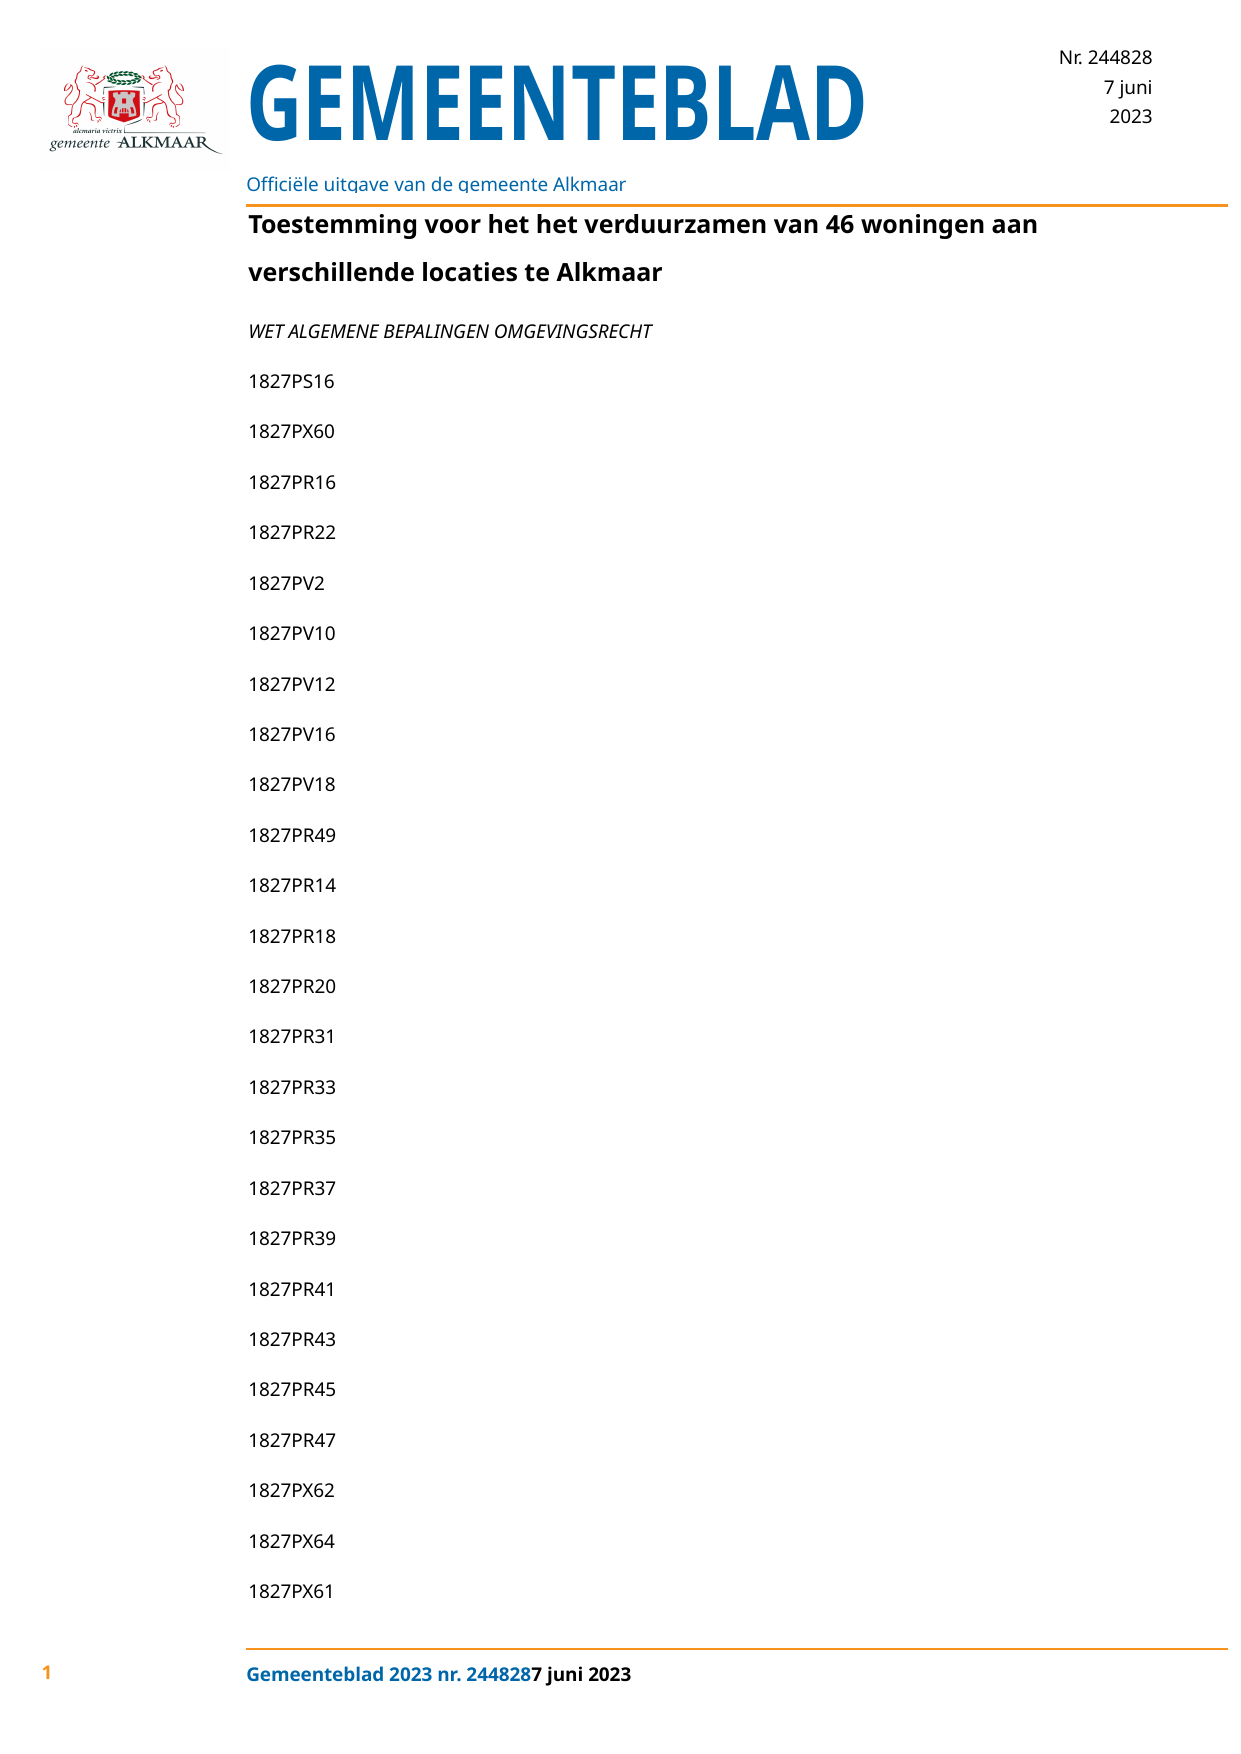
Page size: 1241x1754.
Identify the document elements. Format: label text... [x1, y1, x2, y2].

text 1827PR41 [248, 1276, 1152, 1302]
text 1827PX60 [248, 419, 1152, 444]
text 1827PR43 [248, 1326, 1152, 1352]
text 1827PR14 [248, 872, 1152, 898]
text Toestemming voor het het verduurzamen van 46 woningen aan verschillende locaties te Alkmaar [248, 207, 1152, 288]
text 1827PR49 [248, 822, 1152, 848]
text 1827PR47 [248, 1427, 1152, 1453]
text 1827PR18 [248, 923, 1152, 949]
text 1827PV10 [248, 620, 1152, 646]
text 1827PV18 [248, 772, 1152, 797]
text 1827PV2 [248, 570, 1152, 596]
text 1827PR22 [248, 519, 1152, 545]
text 1827PX61 [248, 1578, 1152, 1604]
text 1827PR16 [248, 469, 1152, 495]
text 1827PR45 [248, 1377, 1152, 1402]
text 1827PX62 [248, 1477, 1152, 1503]
text 1827PR31 [248, 1024, 1152, 1049]
text 1827PS16 [248, 368, 1152, 394]
text 1827PR20 [248, 973, 1152, 999]
text 1827PR39 [248, 1225, 1152, 1251]
text 1827PV16 [248, 721, 1152, 747]
picture [41, 47, 231, 172]
text 1827PX64 [248, 1528, 1152, 1554]
text 1827PR33 [248, 1074, 1152, 1100]
text 1827PR35 [248, 1124, 1152, 1150]
text 1827PR37 [248, 1175, 1152, 1201]
text 1827PV12 [248, 671, 1152, 697]
text WET ALGEMENE BEPALINGEN OMGEVINGSRECHT [248, 318, 1152, 344]
